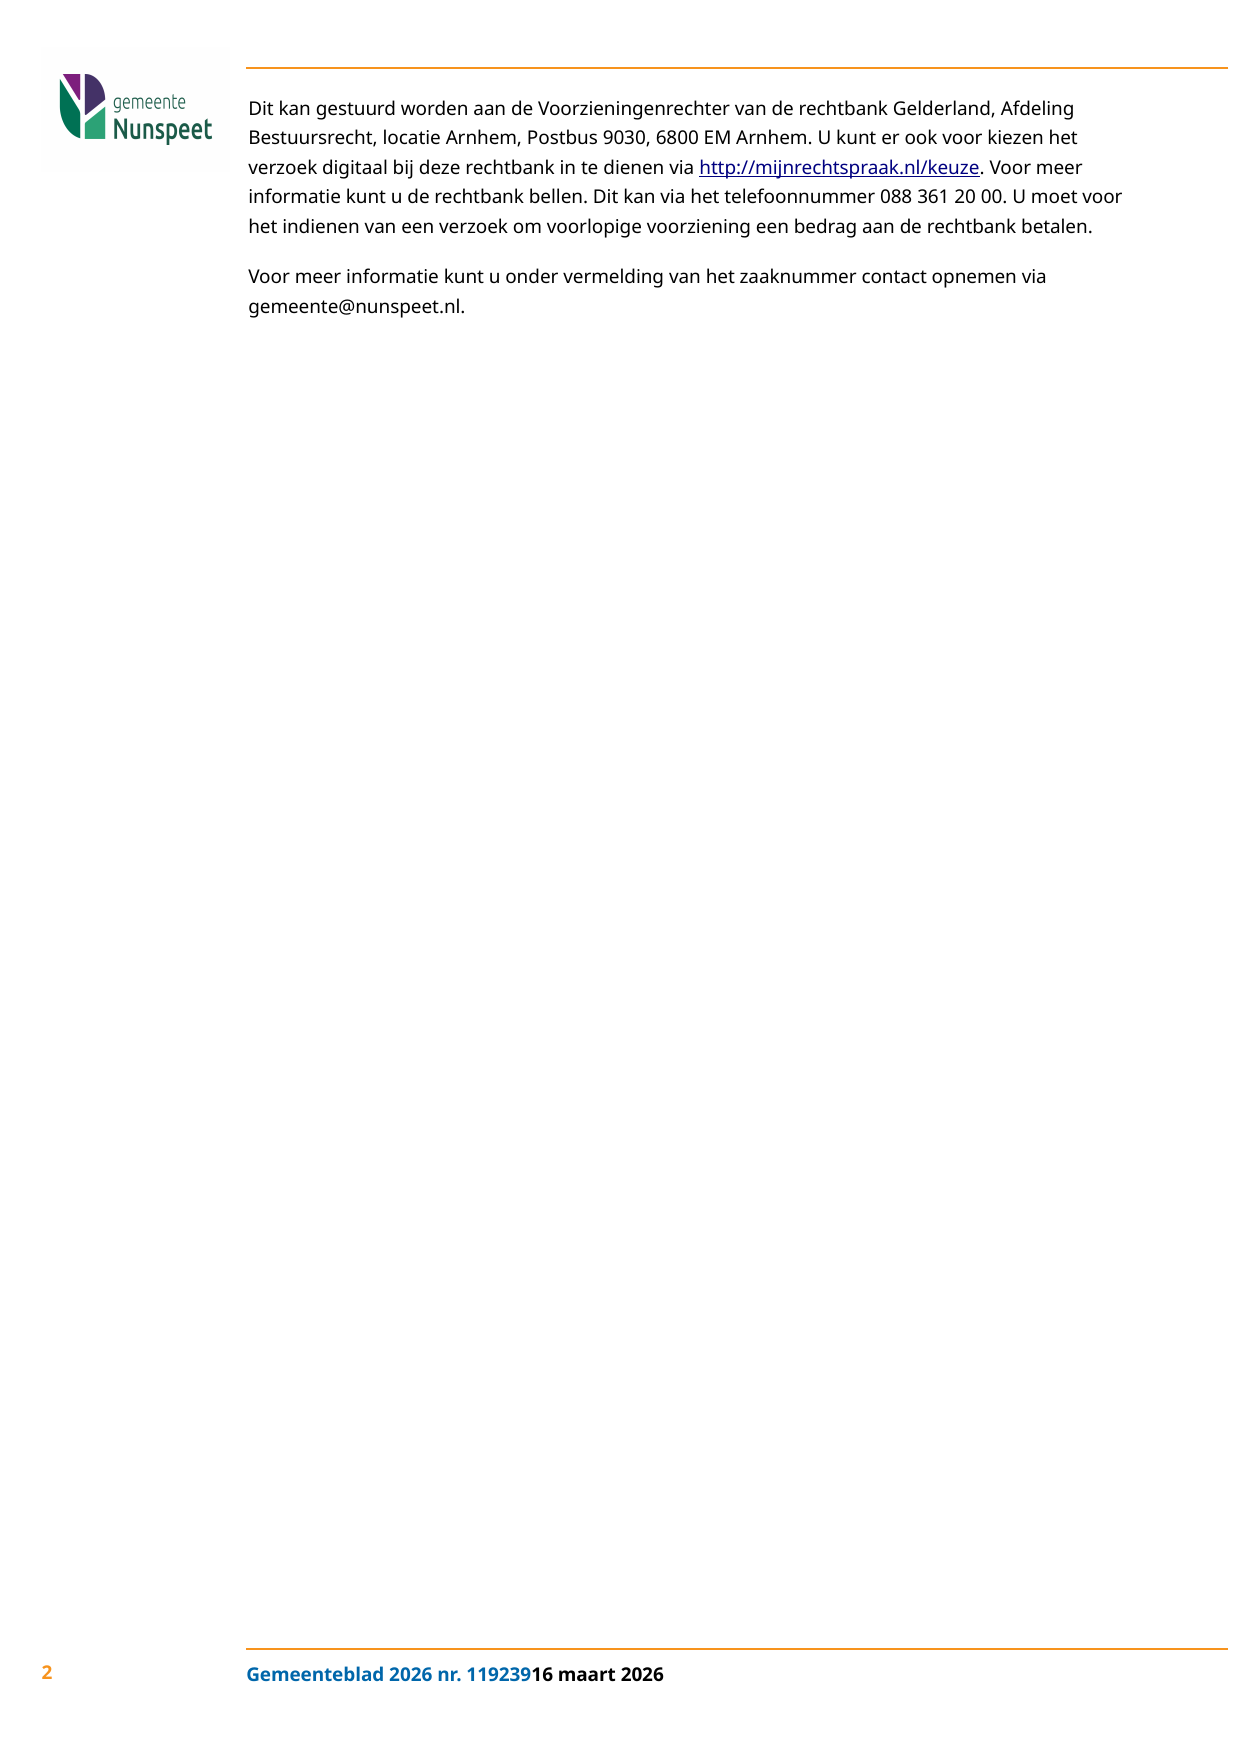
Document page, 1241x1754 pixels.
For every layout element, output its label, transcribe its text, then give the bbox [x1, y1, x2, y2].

picture [41, 47, 231, 172]
text Dit kan gestuurd worden aan de Voorzieningenrechter van de rechtbank Gelderland, Afdeling Bestuursrecht, locatie Arnhem, Postbus 9030, 6800 EM Arnhem. U kunt er ook voor kiezen het verzoek digitaal bij deze rechtbank in te dienen via http://mijnrechtspraak.nl/keuze. Voor meer informatie kunt u de rechtbank bellen. Dit kan via het telefoonnummer 088 361 20 00. U moet voor het indienen van een verzoek om voorlopige voorziening een bedrag aan de rechtbank betalen. [248, 95, 1152, 239]
text Voor meer informatie kunt u onder vermelding van het zaaknummer contact opnemen via gemeente@nunspeet.nl. [248, 263, 1152, 319]
